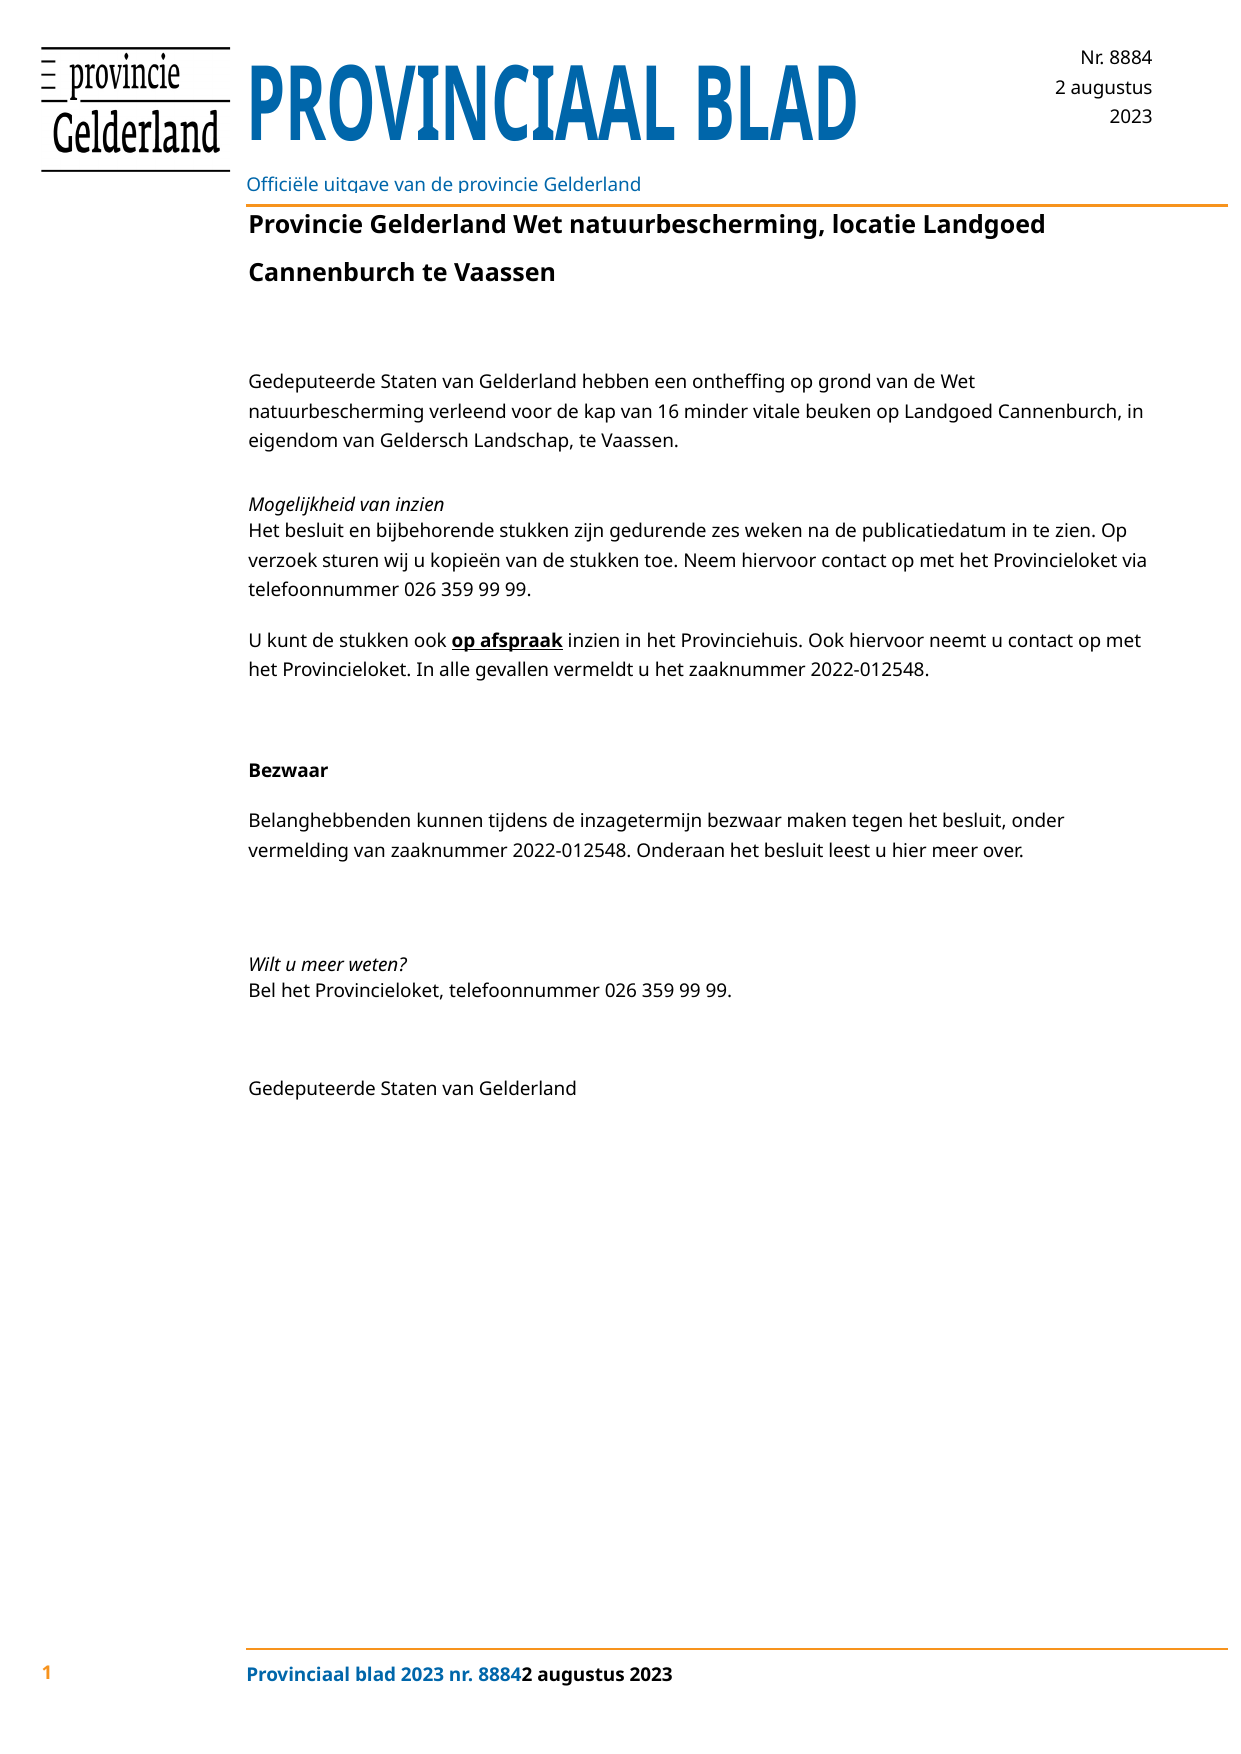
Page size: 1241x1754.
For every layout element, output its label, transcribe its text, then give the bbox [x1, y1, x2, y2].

text Gedeputeerde Staten van Gelderland [248, 1076, 1152, 1101]
text Provincie Gelderland Wet natuurbescherming, locatie Landgoed Cannenburch te Vaassen [248, 207, 1152, 288]
text Gedeputeerde Staten van Gelderland hebben een ontheffing op grond van de Wet natuurbescherming verleend voor de kap van 16 minder vitale beuken op Landgoed Cannenburch, in eigendom van Geldersch Landschap, te Vaassen. [248, 368, 1152, 453]
text Bezwaar [248, 757, 1152, 783]
text Het besluit en bijbehorende stukken zijn gedurende zes weken na de publicatiedatum in te zien. Op verzoek sturen wij u kopieën van de stukken toe. Neem hiervoor contact op met het Provincieloket via telefoonnummer 026 359 99 99. [248, 517, 1152, 602]
text U kunt de stukken ook op afspraak inzien in het Provinciehuis. Ook hiervoor neemt u contact op met het Provincieloket. In alle gevallen vermeldt u het zaaknummer 2022-012548. [248, 627, 1152, 682]
text Wilt u meer weten? [248, 952, 1152, 977]
text Belanghebbenden kunnen tijdens de inzagetermijn bezwaar maken tegen het besluit, onder vermelding van zaaknummer 2022-012548. Onderaan het besluit leest u hier meer over. [248, 808, 1152, 863]
picture [41, 47, 231, 172]
text Bel het Provincieloket, telefoonnummer 026 359 99 99. [248, 977, 1152, 1003]
text Mogelijkheid van inzien [248, 491, 1152, 517]
